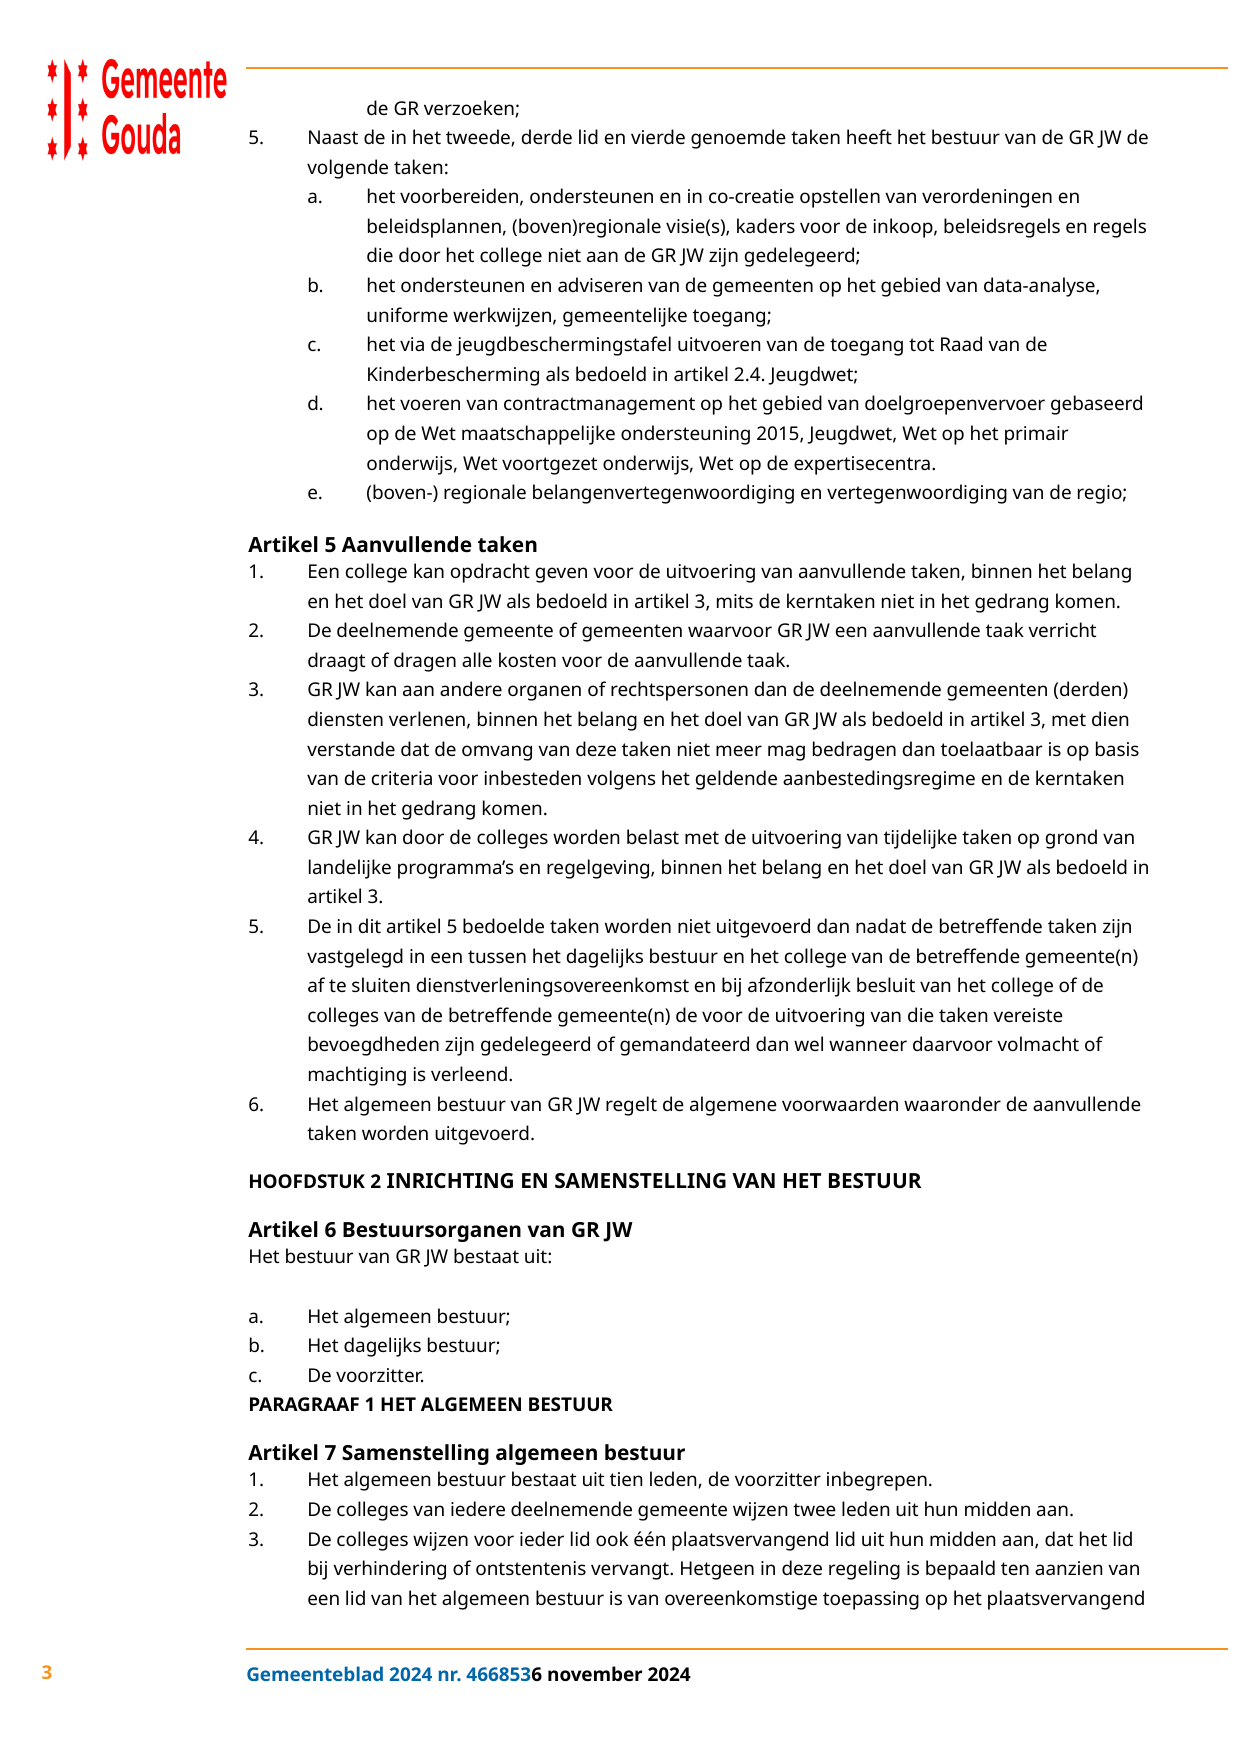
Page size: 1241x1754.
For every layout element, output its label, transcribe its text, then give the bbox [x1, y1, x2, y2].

list de GR verzoeken; [307, 95, 1152, 121]
list Het algemeen bestuur van GR JW regelt de algemene voorwaarden waaronder de aanvullende taken worden uitgevoerd. [248, 1091, 1152, 1146]
list De voorzitter. [248, 1362, 1152, 1388]
list GR JW kan door de colleges worden belast met de uitvoering van tijdelijke taken op grond van landelijke programma’s en regelgeving, binnen het belang en het doel van GR JW als bedoeld in artikel 3. [248, 824, 1152, 909]
list De in dit artikel 5 bedoelde taken worden niet uitgevoerd dan nadat de betreffende taken zijn vastgelegd in een tussen het dagelijks bestuur en het college van de betreffende gemeente(n) af te sluiten dienstverleningsovereenkomst en bij afzonderlijk besluit van het college of de colleges van de betreffende gemeente(n) de voor de uitvoering van die taken vereiste bevoegdheden zijn gedelegeerd of gemandateerd dan wel wanneer daarvoor volmacht of machtiging is verleend. [248, 913, 1152, 1087]
list het via de jeugdbeschermingstafel uitvoeren van de toegang tot Raad van de Kinderbescherming als bedoeld in artikel 2.4. Jeugdwet; [307, 331, 1152, 387]
picture [41, 47, 231, 172]
text HOOFDSTUK 2 INRICHTING EN SAMENSTELLING VAN HET BESTUUR [248, 1166, 1152, 1194]
text Het bestuur van GR JW bestaat uit: [248, 1244, 1152, 1269]
list GR JW kan aan andere organen of rechtspersonen dan de deelnemende gemeenten (derden) diensten verlenen, binnen het belang en het doel van GR JW als bedoeld in artikel 3, met dien verstande dat de omvang van deze taken niet meer mag bedragen dan toelaatbaar is op basis van de criteria voor inbesteden volgens het geldende aanbestedingsregime en de kerntaken niet in het gedrang komen. [248, 677, 1152, 821]
list Het dagelijks bestuur; [248, 1332, 1152, 1358]
text Artikel 6 Bestuursorganen van GR JW [248, 1215, 1152, 1244]
list De deelnemende gemeente of gemeenten waarvoor GR JW een aanvullende taak verricht draagt of dragen alle kosten voor de aanvullende taak. [248, 617, 1152, 673]
list het voorbereiden, ondersteunen en in co-creatie opstellen van verordeningen en beleidsplannen, (boven)regionale visie(s), kaders voor de inkoop, beleidsregels en regels die door het college niet aan de GR JW zijn gedelegeerd; [307, 183, 1152, 268]
list het voeren van contractmanagement op het gebied van doelgroepenvervoer gebaseerd op de Wet maatschappelijke ondersteuning 2015, Jeugdwet, Wet op het primair onderwijs, Wet voortgezet onderwijs, Wet op de expertisecentra. [307, 391, 1152, 476]
list Naast de in het tweede, derde lid en vierde genoemde taken heeft het bestuur van de GR JW de volgende taken: [248, 124, 1152, 180]
list (boven-) regionale belangenvertegenwoordiging en vertegenwoordiging van de regio; [307, 479, 1152, 505]
list Een college kan opdracht geven voor de uitvoering van aanvullende taken, binnen het belang en het doel van GR JW als bedoeld in artikel 3, mits de kerntaken niet in het gedrang komen. [248, 558, 1152, 613]
text PARAGRAAF 1 HET ALGEMEEN BESTUUR [248, 1392, 1152, 1417]
list Het algemeen bestuur bestaat uit tien leden, de voorzitter inbegrepen. [248, 1467, 1152, 1492]
list De colleges van iedere deelnemende gemeente wijzen twee leden uit hun midden aan. [248, 1496, 1152, 1522]
text Artikel 7 Samenstelling algemeen bestuur [248, 1438, 1152, 1467]
list het ondersteunen en adviseren van de gemeenten op het gebied van data-analyse, uniforme werkwijzen, gemeentelijke toegang; [307, 272, 1152, 328]
list De colleges wijzen voor ieder lid ook één plaatsvervangend lid uit hun midden aan, dat het lid bij verhindering of ontstentenis vervangt. Hetgeen in deze regeling is bepaald ten aanzien van een lid van het algemeen bestuur is van overeenkomstige toepassing op het plaatsvervangend [248, 1526, 1152, 1611]
text Artikel 5 Aanvullende taken [248, 530, 1152, 558]
list Het algemeen bestuur; [248, 1303, 1152, 1328]
